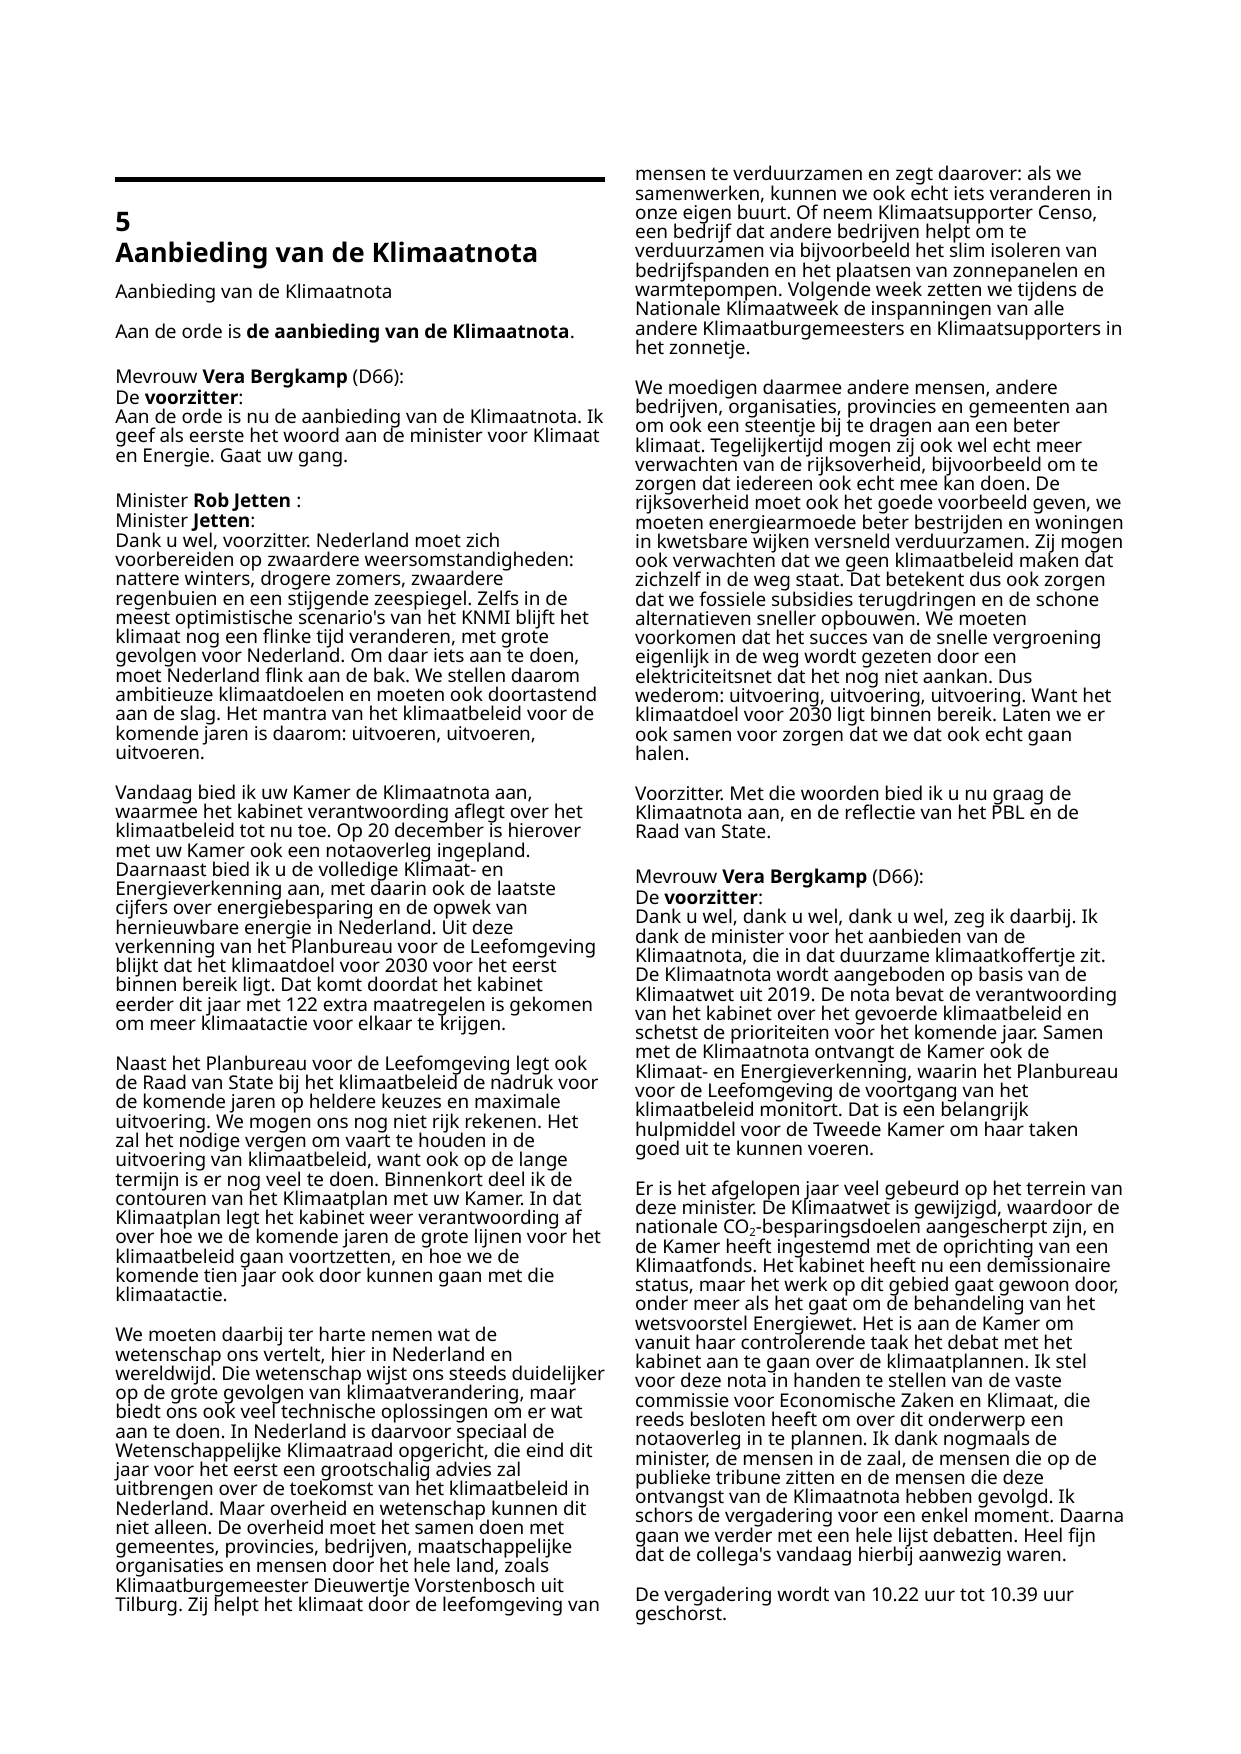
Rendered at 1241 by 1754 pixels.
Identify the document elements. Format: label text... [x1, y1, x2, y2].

text Naast het Planbureau voor de Leefomgeving legt ook de Raad van State bij het klimaatbeleid de nadruk voor de komende jaren op heldere keuzes en maximale uitvoering. We mogen ons nog niet rijk rekenen. Het zal het nodige vergen om vaart te houden in de uitvoering van klimaatbeleid, want ook op de lange termijn is er nog veel te doen. Binnenkort deel ik de contouren van het Klimaatplan met uw Kamer. In dat Klimaatplan legt het kabinet weer verantwoording af over hoe we de komende jaren de grote lijnen voor het klimaatbeleid gaan voortzetten, en hoe we de komende tien jaar ook door kunnen gaan met die klimaatactie. [115, 1055, 605, 1306]
text Mevrouw Vera Bergkamp (D66): [635, 863, 1125, 889]
text mensen te verduurzamen en zegt daarover: als we samenwerken, kunnen we ook echt iets veranderen in onze eigen buurt. Of neem Klimaatsupporter Censo, een bedrijf dat andere bedrijven helpt om te verduurzamen via bijvoorbeeld het slim isoleren van bedrijfspanden en het plaatsen van zonnepanelen en warmtepompen. Volgende week zetten we tijdens de Nationale Klimaatweek de inspanningen van alle andere Klimaatburgemeesters en Klimaatsupporters in het zonnetje. [635, 165, 1125, 358]
text De voorzitter: [635, 889, 1125, 908]
text Aanbieding van de Klimaatnota [115, 239, 605, 283]
text Dank u wel, dank u wel, dank u wel, zeg ik daarbij. Ik dank de minister voor het aanbieden van de Klimaatnota, die in dat duurzame klimaatkoffertje zit. De Klimaatnota wordt aangeboden op basis van de Klimaatwet uit 2019. De nota bevat de verantwoording van het kabinet over het gevoerde klimaatbeleid en schetst de prioriteiten voor het komende jaar. Samen met de Klimaatnota ontvangt de Kamer ook de Klimaat- en Energieverkenning, waarin het Planbureau voor de Leefomgeving de voortgang van het klimaatbeleid monitort. Dat is een belangrijk hulpmiddel voor de Tweede Kamer om haar taken goed uit te kunnen voeren. [635, 908, 1125, 1159]
text Aan de orde is de aanbieding van de Klimaatnota. [115, 323, 605, 342]
text We moedigen daarmee andere mensen, andere bedrijven, organisaties, provincies en gemeenten aan om ook een steentje bij te dragen aan een beter klimaat. Tegelijkertijd mogen zij ook wel echt meer verwachten van de rijksoverheid, bijvoorbeeld om te zorgen dat iedereen ook echt mee kan doen. De rijksoverheid moet ook het goede voorbeeld geven, we moeten energiearmoede beter bestrijden en woningen in kwetsbare wijken versneld verduurzamen. Zij mogen ook verwachten dat we geen klimaatbeleid maken dat zichzelf in de weg staat. Dat betekent dus ook zorgen dat we fossiele subsidies terugdringen en de schone alternatieven sneller opbouwen. We moeten voorkomen dat het succes van de snelle vergroening eigenlijk in de weg wordt gezeten door een elektriciteitsnet dat het nog niet aankan. Dus wederom: uitvoering, uitvoering, uitvoering. Want het klimaatdoel voor 2030 ligt binnen bereik. Laten we er ook samen voor zorgen dat we dat ook echt gaan halen. [635, 379, 1125, 764]
text 5 [115, 203, 605, 239]
text Mevrouw Vera Bergkamp (D66): [115, 363, 605, 389]
text Minister Jetten: [115, 512, 605, 532]
text De voorzitter: [115, 389, 605, 408]
text Aanbieding van de Klimaatnota [115, 283, 605, 302]
text De vergadering wordt van 10.22 uur tot 10.39 uur geschorst. [635, 1586, 1125, 1624]
text Er is het afgelopen jaar veel gebeurd op het terrein van deze minister. De Klimaatwet is gewijzigd, waardoor de nationale CO2-besparingsdoelen aangescherpt zijn, en de Kamer heeft ingestemd met de oprichting van een Klimaatfonds. Het kabinet heeft nu een demissionaire status, maar het werk op dit gebied gaat gewoon door, onder meer als het gaat om de behandeling van het wetsvoorstel Energiewet. Het is aan de Kamer om vanuit haar controlerende taak het debat met het kabinet aan te gaan over de klimaatplannen. Ik stel voor deze nota in handen te stellen van de vaste commissie voor Economische Zaken en Klimaat, die reeds besloten heeft om over dit onderwerp een notaoverleg in te plannen. Ik dank nogmaals de minister, de mensen in de zaal, de mensen die op de publieke tribune zitten en de mensen die deze ontvangst van de Klimaatnota hebben gevolgd. Ik schors de vergadering voor een enkel moment. Daarna gaan we verder met een hele lijst debatten. Heel fijn dat de collega's vandaag hierbij aanwezig waren. [635, 1180, 1125, 1565]
text Vandaag bied ik uw Kamer de Klimaatnota aan, waarmee het kabinet verantwoording aflegt over het klimaatbeleid tot nu toe. Op 20 december is hierover met uw Kamer ook een notaoverleg ingepland. Daarnaast bied ik u de volledige Klimaat- en Energieverkenning aan, met daarin ook de laatste cijfers over energiebesparing en de opwek van hernieuwbare energie in Nederland. Uit deze verkenning van het Planbureau voor de Leefomgeving blijkt dat het klimaatdoel voor 2030 voor het eerst binnen bereik ligt. Dat komt doordat het kabinet eerder dit jaar met 122 extra maatregelen is gekomen om meer klimaatactie voor elkaar te krijgen. [115, 784, 605, 1034]
text Dank u wel, voorzitter. Nederland moet zich voorbereiden op zwaardere weersomstandigheden: nattere winters, drogere zomers, zwaardere regenbuien en een stijgende zeespiegel. Zelfs in de meest optimistische scenario's van het KNMI blijft het klimaat nog een flinke tijd veranderen, met grote gevolgen voor Nederland. Om daar iets aan te doen, moet Nederland flink aan de bak. We stellen daarom ambitieuze klimaatdoelen en moeten ook doortastend aan de slag. Het mantra van het klimaatbeleid voor de komende jaren is daarom: uitvoeren, uitvoeren, uitvoeren. [115, 532, 605, 763]
text Minister Rob Jetten : [115, 487, 605, 512]
text Aan de orde is nu de aanbieding van de Klimaatnota. Ik geef als eerste het woord aan de minister voor Klimaat en Energie. Gaat uw gang. [115, 408, 605, 466]
text We moeten daarbij ter harte nemen wat de wetenschap ons vertelt, hier in Nederland en wereldwijd. Die wetenschap wijst ons steeds duidelijker op de grote gevolgen van klimaatverandering, maar biedt ons ook veel technische oplossingen om er wat aan te doen. In Nederland is daarvoor speciaal de Wetenschappelijke Klimaatraad opgericht, die eind dit jaar voor het eerst een grootschalig advies zal uitbrengen over de toekomst van het klimaatbeleid in Nederland. Maar overheid en wetenschap kunnen dit niet alleen. De overheid moet het samen doen met gemeentes, provincies, bedrijven, maatschappelijke organisaties en mensen door het hele land, zoals Klimaatburgemeester Dieuwertje Vorstenbosch uit Tilburg. Zij helpt het klimaat door de leefomgeving van [115, 1326, 605, 1615]
text Voorzitter. Met die woorden bied ik u nu graag de Klimaatnota aan, en de reflectie van het PBL en de Raad van State. [635, 785, 1125, 843]
